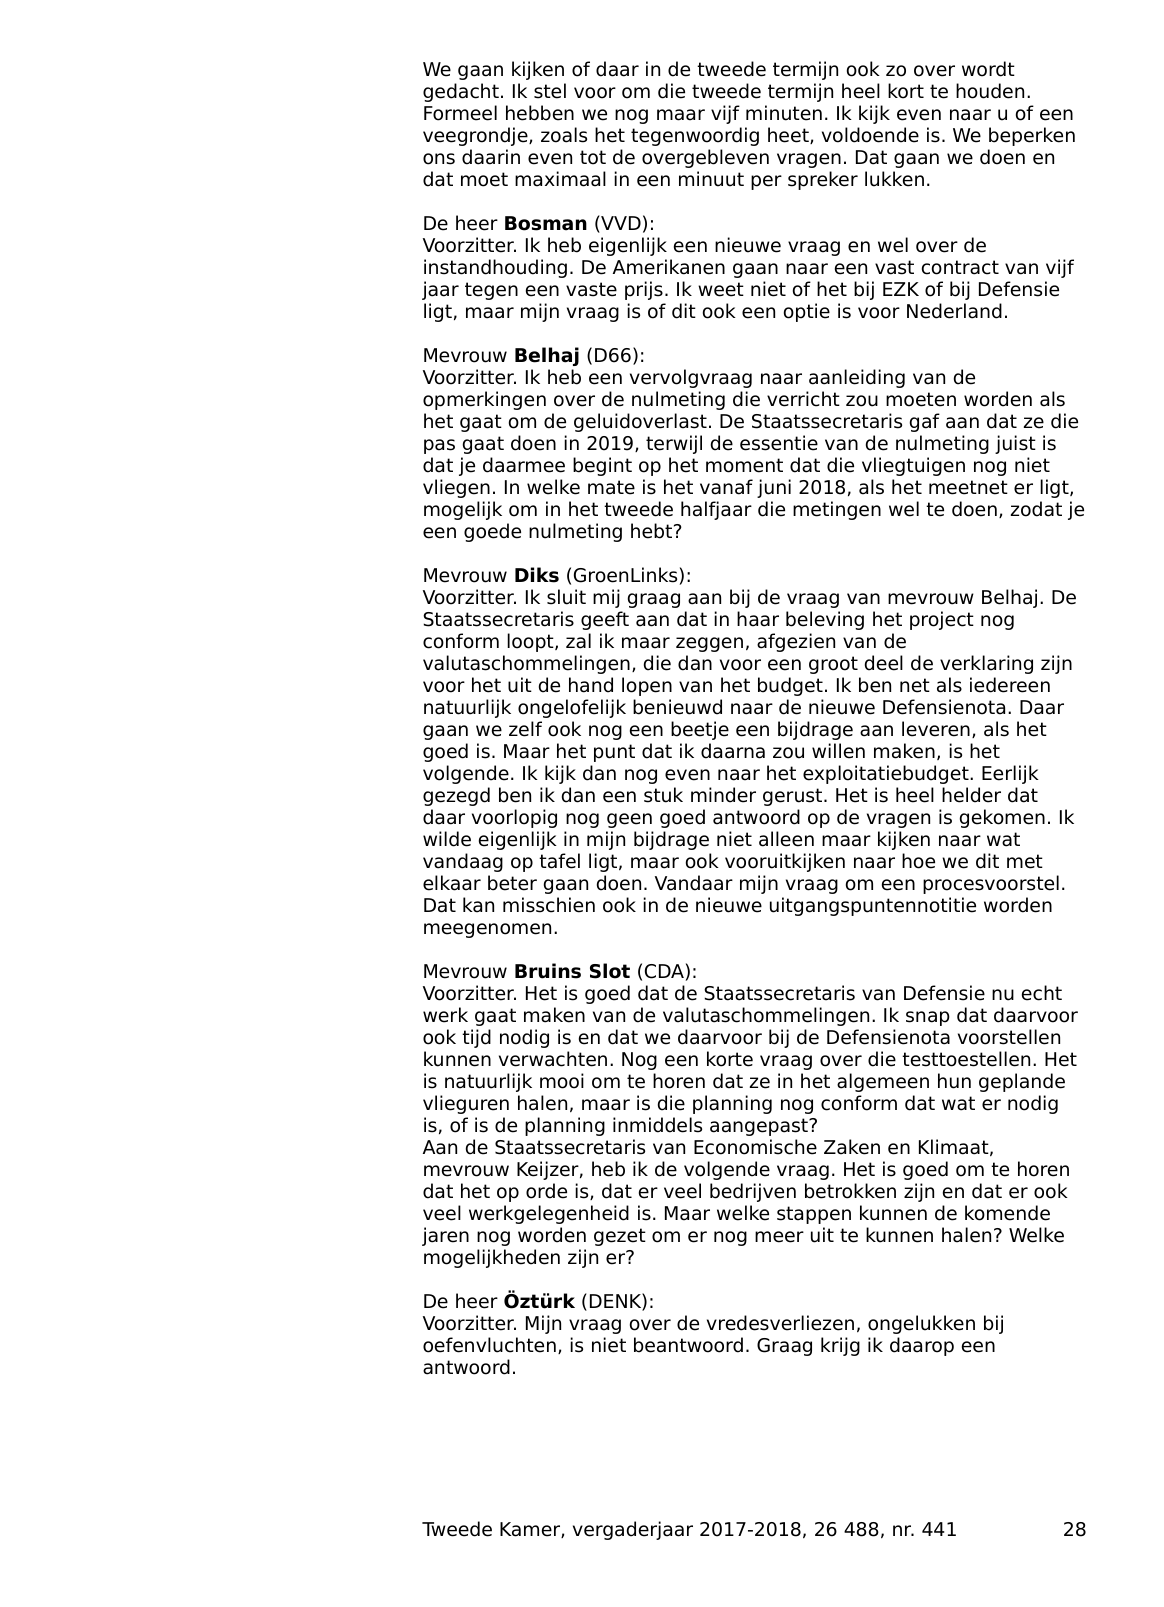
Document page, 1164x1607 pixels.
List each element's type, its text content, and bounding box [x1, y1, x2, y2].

text De heer Bosman (VVD): [422, 213, 1087, 235]
text We gaan kijken of daar in de tweede termijn ook zo over wordt gedacht. Ik stel voor om die tweede termijn heel kort te houden. Formeel hebben we nog maar vijf minuten. Ik kijk even naar u of een veegrondje, zoals het tegenwoordig heet, voldoende is. We beperken ons daarin even tot de overgebleven vragen. Dat gaan we doen en dat moet maximaal in een minuut per spreker lukken. [422, 59, 1087, 191]
text Mevrouw Belhaj (D66): [422, 345, 1087, 367]
text Mevrouw Diks (GroenLinks): [422, 565, 1087, 587]
text Aan de Staatssecretaris van Economische Zaken en Klimaat, mevrouw Keijzer, heb ik de volgende vraag. Het is goed om te horen dat het op orde is, dat er veel bedrijven betrokken zijn en dat er ook veel werkgelegenheid is. Maar welke stappen kunnen de komende jaren nog worden gezet om er nog meer uit te kunnen halen? Welke mogelijkheden zijn er? [422, 1137, 1087, 1269]
text Voorzitter. Ik heb een vervolgvraag naar aanleiding van de opmerkingen over de nulmeting die verricht zou moeten worden als het gaat om de geluidoverlast. De Staatssecretaris gaf aan dat ze die pas gaat doen in 2019, terwijl de essentie van de nulmeting juist is dat je daarmee begint op het moment dat die vliegtuigen nog niet vliegen. In welke mate is het vanaf juni 2018, als het meetnet er ligt, mogelijk om in het tweede halfjaar die metingen wel te doen, zodat je een goede nulmeting hebt? [422, 367, 1087, 543]
text Voorzitter. Het is goed dat de Staatssecretaris van Defensie nu echt werk gaat maken van de valutaschommelingen. Ik snap dat daarvoor ook tijd nodig is en dat we daarvoor bij de Defensienota voorstellen kunnen verwachten. Nog een korte vraag over die testtoestellen. Het is natuurlijk mooi om te horen dat ze in het algemeen hun geplande vlieguren halen, maar is die planning nog conform dat wat er nodig is, of is de planning inmiddels aangepast? [422, 983, 1087, 1137]
text De heer Öztürk (DENK): [422, 1291, 1087, 1313]
text Voorzitter. Ik sluit mij graag aan bij de vraag van mevrouw Belhaj. De Staatssecretaris geeft aan dat in haar beleving het project nog conform loopt, zal ik maar zeggen, afgezien van de valutaschommelingen, die dan voor een groot deel de verklaring zijn voor het uit de hand lopen van het budget. Ik ben net als iedereen natuurlijk ongelofelijk benieuwd naar de nieuwe Defensienota. Daar gaan we zelf ook nog een beetje een bijdrage aan leveren, als het goed is. Maar het punt dat ik daarna zou willen maken, is het volgende. Ik kijk dan nog even naar het exploitatiebudget. Eerlijk gezegd ben ik dan een stuk minder gerust. Het is heel helder dat daar voorlopig nog geen goed antwoord op de vragen is gekomen. Ik wilde eigenlijk in mijn bijdrage niet alleen maar kijken naar wat vandaag op tafel ligt, maar ook vooruitkijken naar hoe we dit met elkaar beter gaan doen. Vandaar mijn vraag om een procesvoorstel. Dat kan misschien ook in de nieuwe uitgangspuntennotitie worden meegenomen. [422, 587, 1087, 939]
text Mevrouw Bruins Slot (CDA): [422, 961, 1087, 983]
text Voorzitter. Ik heb eigenlijk een nieuwe vraag en wel over de instandhouding. De Amerikanen gaan naar een vast contract van vijf jaar tegen een vaste prijs. Ik weet niet of het bij EZK of bij Defensie ligt, maar mijn vraag is of dit ook een optie is voor Nederland. [422, 235, 1087, 323]
text Voorzitter. Mijn vraag over de vredesverliezen, ongelukken bij oefenvluchten, is niet beantwoord. Graag krijg ik daarop een antwoord. [422, 1313, 1087, 1379]
